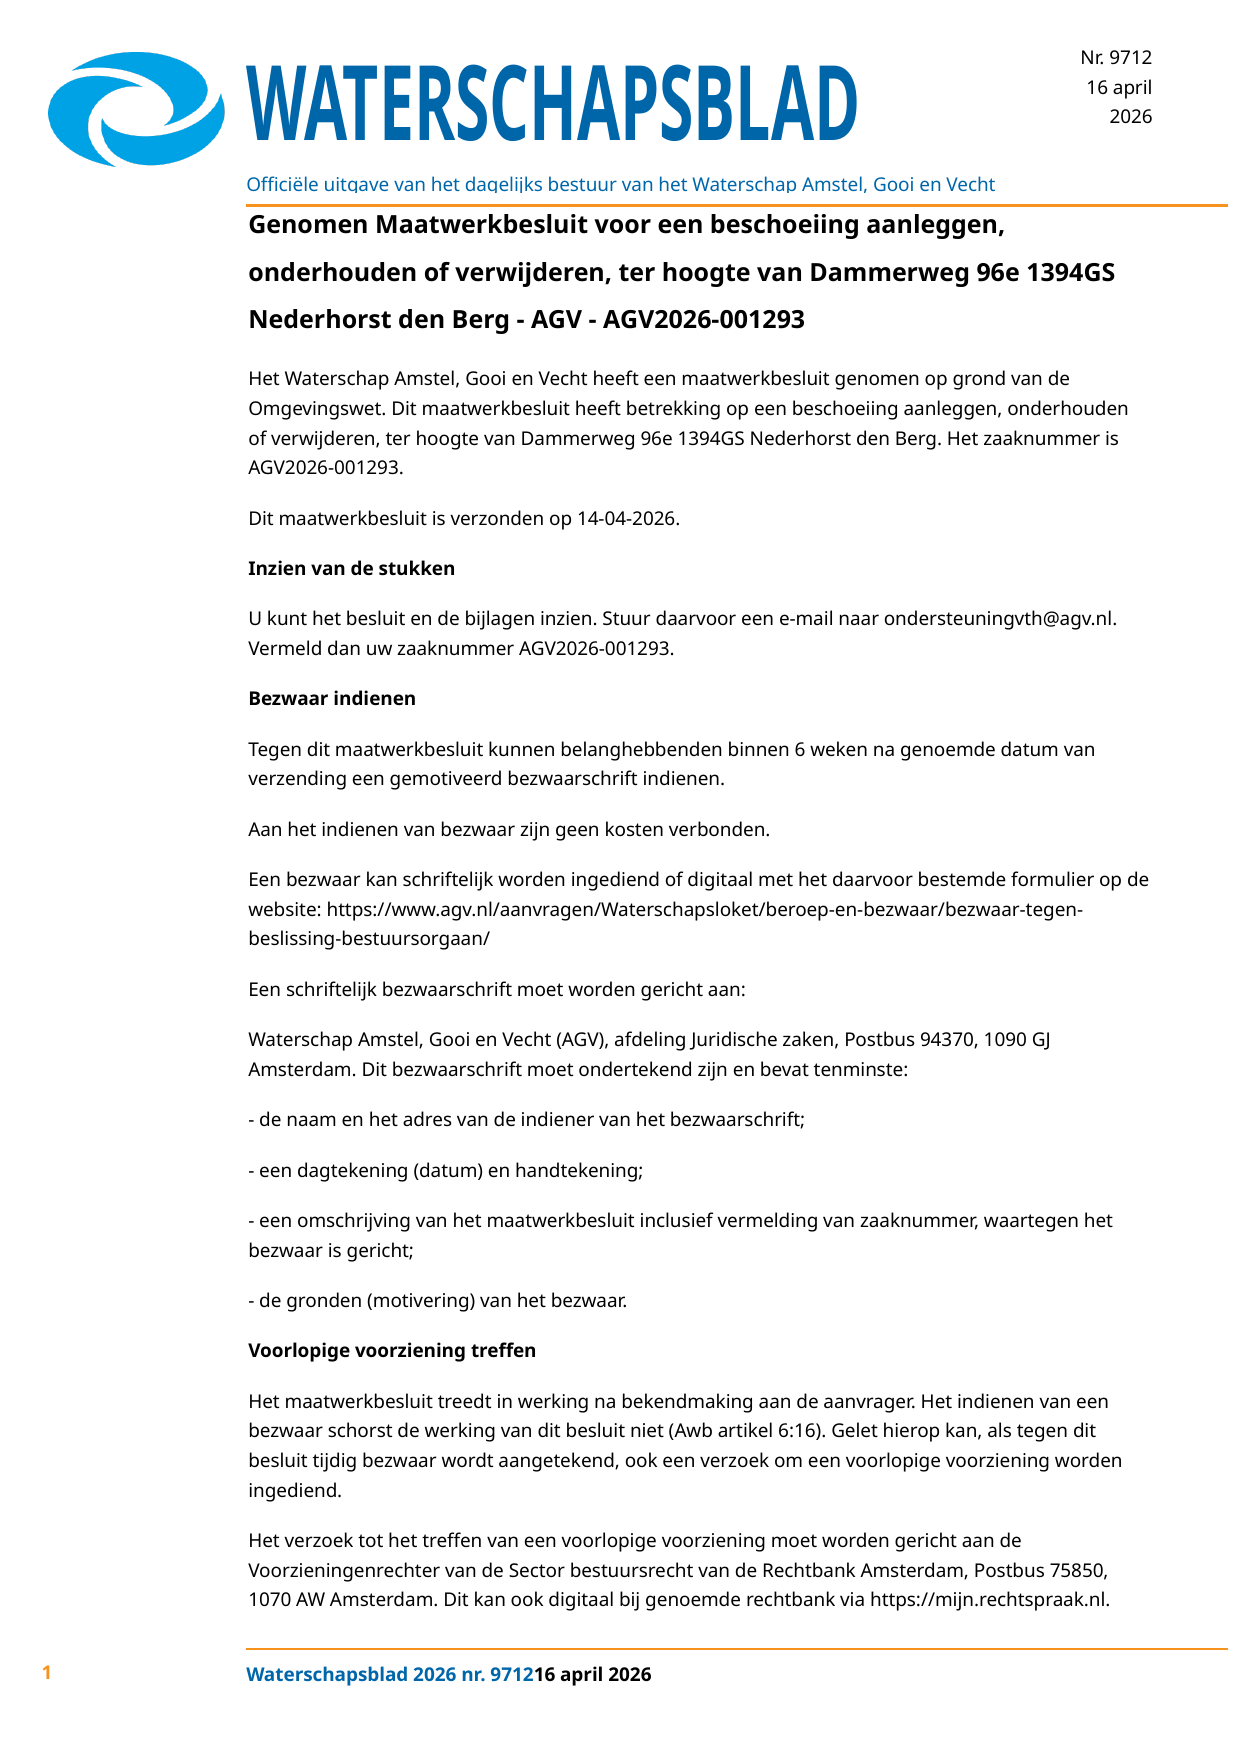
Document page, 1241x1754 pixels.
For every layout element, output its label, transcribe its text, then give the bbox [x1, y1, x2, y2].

text Het maatwerkbesluit treedt in werking na bekendmaking aan de aanvrager. Het indienen van een bezwaar schorst de werking van dit besluit niet (Awb artikel 6:16). Gelet hierop kan, als tegen dit besluit tijdig bezwaar wordt aangetekend, ook een verzoek om een voorlopige voorziening worden ingediend. [248, 1388, 1152, 1502]
text Een bezwaar kan schriftelijk worden ingediend of digitaal met het daarvoor bestemde formulier op de website: https://www.agv.nl/aanvragen/Waterschapsloket/beroep-en-bezwaar/bezwaar-tegen-beslissing-bestuursorgaan/ [248, 866, 1152, 951]
text Inzien van de stukken [248, 555, 1152, 581]
text Een schriftelijk bezwaarschrift moet worden gericht aan: [248, 976, 1152, 1002]
text Het Waterschap Amstel, Gooi en Vecht heeft een maatwerkbesluit genomen op grond van de Omgevingswet. Dit maatwerkbesluit heeft betrekking op een beschoeiing aanleggen, onderhouden of verwijderen, ter hoogte van Dammerweg 96e 1394GS Nederhorst den Berg. Het zaaknummer is AGV2026-001293. [248, 366, 1152, 480]
picture [41, 47, 231, 172]
text Dit maatwerkbesluit is verzonden op 14-04-2026. [248, 505, 1152, 530]
text U kunt het besluit en de bijlagen inzien. Stuur daarvoor een e-mail naar ondersteuningvth@agv.nl. Vermeld dan uw zaaknummer AGV2026-001293. [248, 606, 1152, 661]
text - een dagtekening (datum) en handtekening; [248, 1157, 1152, 1182]
text Tegen dit maatwerkbesluit kunnen belanghebbenden binnen 6 weken na genoemde datum van verzending een gemotiveerd bezwaarschrift indienen. [248, 736, 1152, 791]
text Genomen Maatwerkbesluit voor een beschoeiing aanleggen, onderhouden of verwijderen, ter hoogte van Dammerweg 96e 1394GS Nederhorst den Berg - AGV - AGV2026-001293 [248, 207, 1152, 336]
text - een omschrijving van het maatwerkbesluit inclusief vermelding van zaaknummer, waartegen het bezwaar is gericht; [248, 1207, 1152, 1262]
text Het verzoek tot het treffen van een voorlopige voorziening moet worden gericht aan de Voorzieningenrechter van de Sector bestuursrecht van de Rechtbank Amsterdam, Postbus 75850, 1070 AW Amsterdam. Dit kan ook digitaal bij genoemde rechtbank via https://mijn.rechtspraak.nl. [248, 1527, 1152, 1612]
text Aan het indienen van bezwaar zijn geen kosten verbonden. [248, 816, 1152, 842]
text - de gronden (motivering) van het bezwaar. [248, 1287, 1152, 1313]
text Voorlopige voorziening treffen [248, 1338, 1152, 1363]
text Bezwaar indienen [248, 686, 1152, 711]
text - de naam en het adres van de indiener van het bezwaarschrift; [248, 1106, 1152, 1132]
text Waterschap Amstel, Gooi en Vecht (AGV), afdeling Juridische zaken, Postbus 94370, 1090 GJ Amsterdam. Dit bezwaarschrift moet ondertekend zijn en bevat tenminste: [248, 1026, 1152, 1082]
